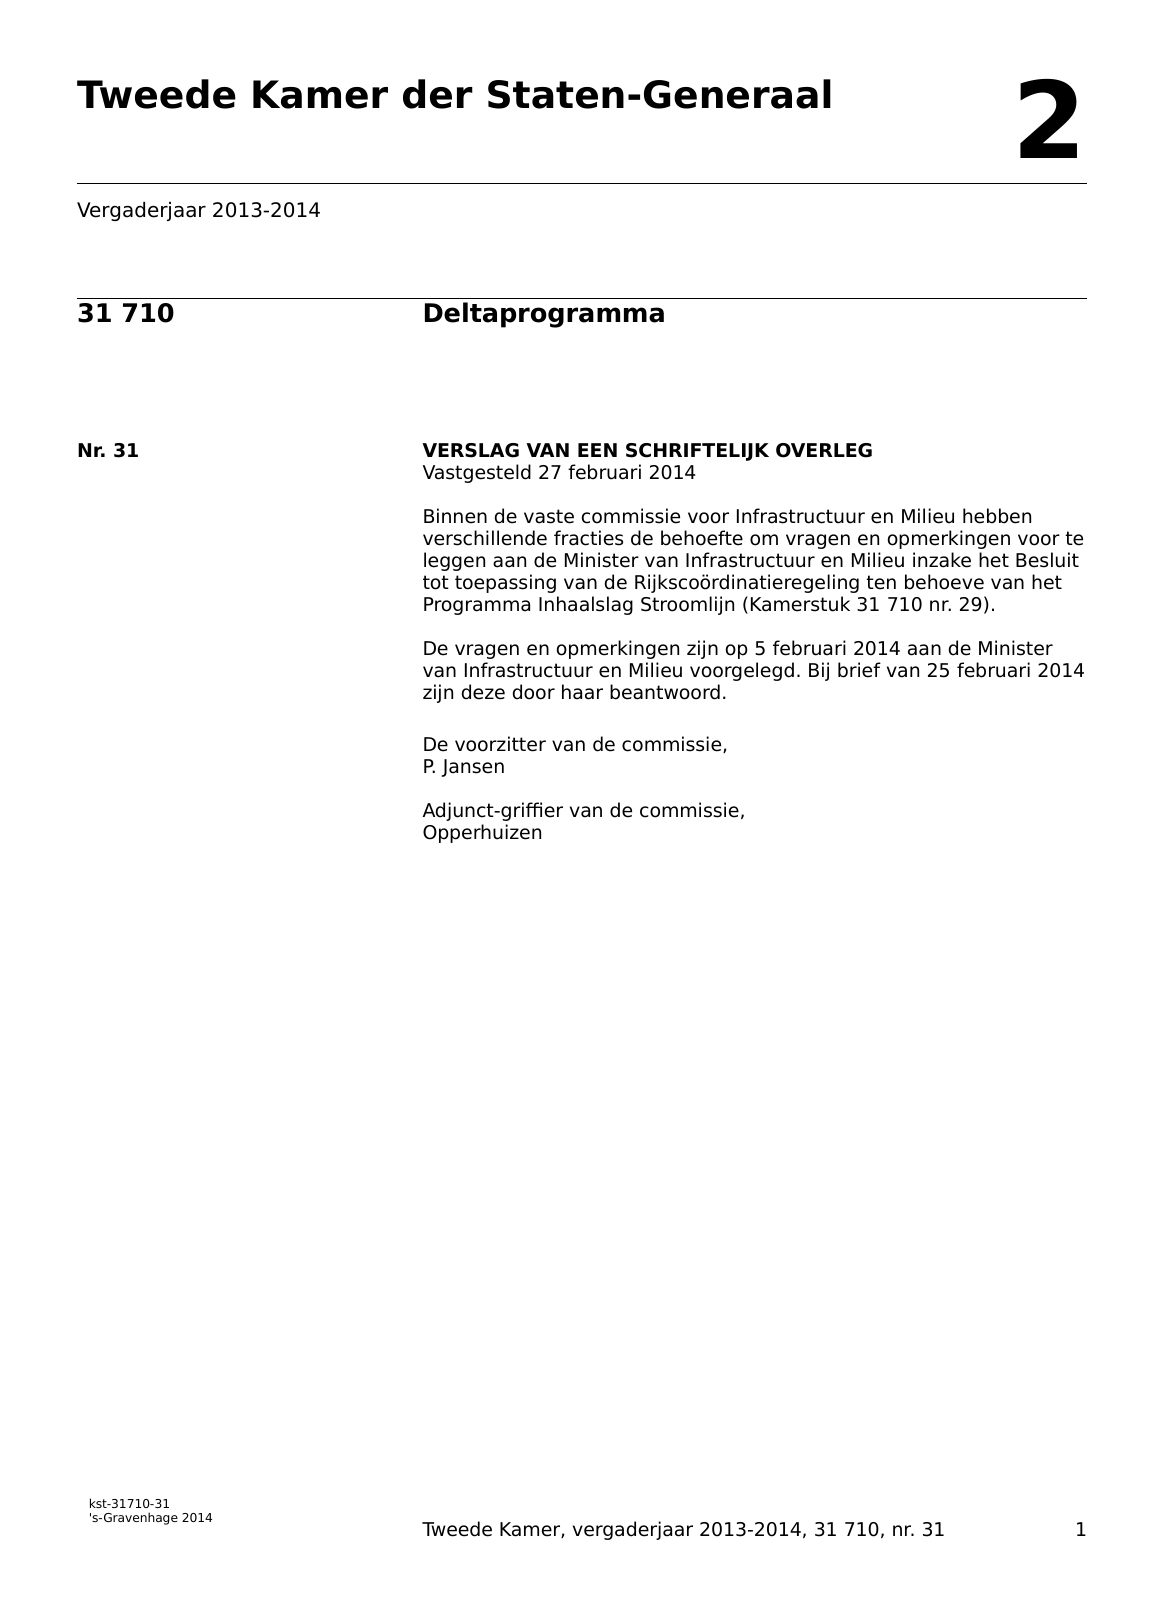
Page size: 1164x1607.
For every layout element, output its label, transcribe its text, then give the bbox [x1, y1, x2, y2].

table_header Tweede Kamer der Staten-Generaal [77, 59, 886, 183]
text Vastgesteld 27 februari 2014 [422, 462, 1087, 484]
text kst-31710-31 [88, 1497, 323, 1511]
text 's-Gravenhage 2014 [88, 1511, 323, 1525]
text Binnen de vaste commissie voor Infrastructuur en Milieu hebben verschillende fracties de behoefte om vragen en opmerkingen voor te leggen aan de Minister van Infrastructuur en Milieu inzake het Besluit tot toepassing van de Rijkscoördinatieregeling ten behoeve van het Programma Inhaalslag Stroomlijn (Kamerstuk 31 710 nr. 29). [422, 506, 1087, 616]
text Adjunct-griffier van de commissie, Opperhuizen [422, 800, 1087, 844]
text De vragen en opmerkingen zijn op 5 februari 2014 aan de Minister van Infrastructuur en Milieu voorgelegd. Bij brief van 25 februari 2014 zijn deze door haar beantwoord. [422, 638, 1087, 704]
text De voorzitter van de commissie, P. Jansen [422, 734, 1087, 778]
table_cell Vergaderjaar 2013-2014 [77, 184, 1087, 298]
subtitle 31 710 Deltaprogramma [77, 299, 1087, 329]
subtitle Nr. 31 VERSLAG VAN EEN SCHRIFTELIJK OVERLEG [77, 440, 1087, 462]
table_header 2 [886, 59, 1087, 183]
